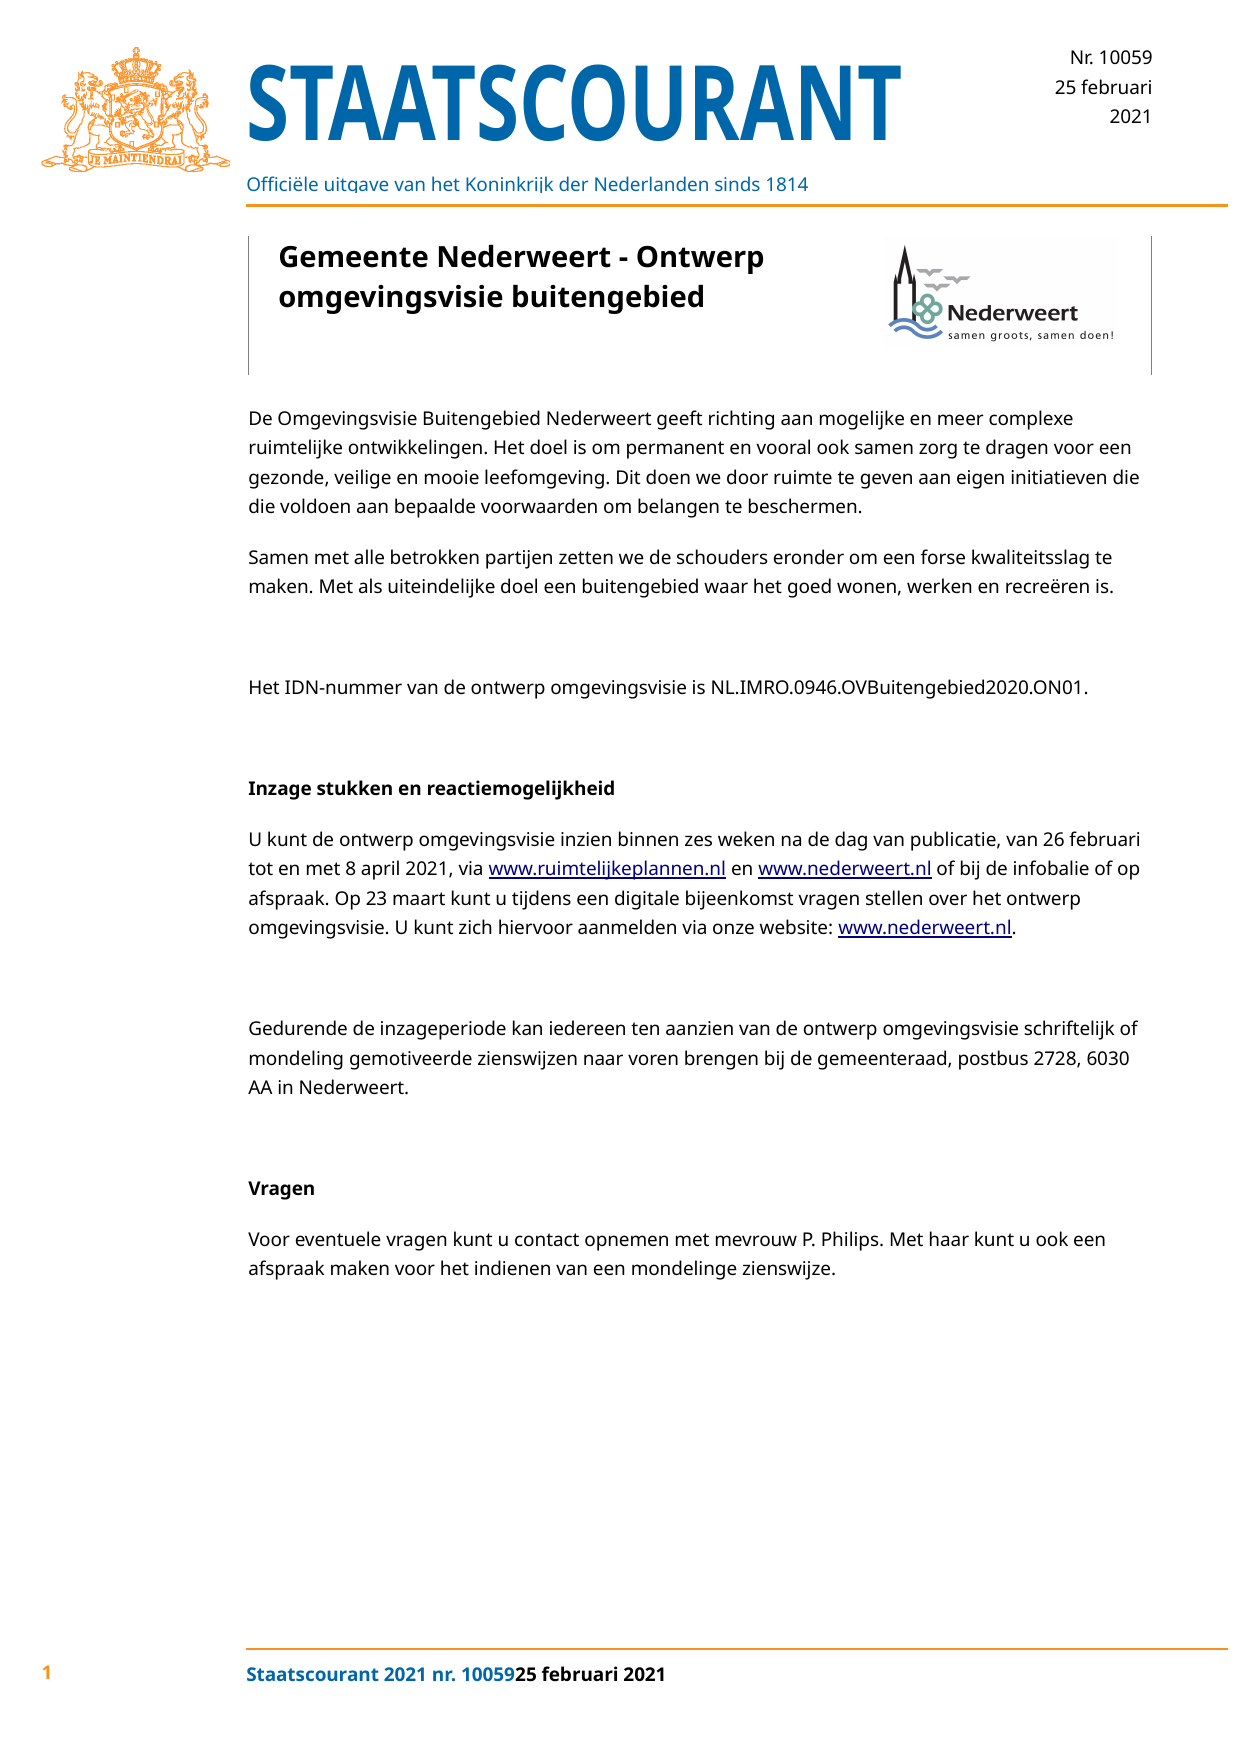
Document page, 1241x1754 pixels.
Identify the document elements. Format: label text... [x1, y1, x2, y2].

text Gedurende de inzageperiode kan iedereen ten aanzien van de ontwerp omgevingsvisie schriftelijk of mondeling gemotiveerde zienswijzen naar voren brengen bij de gemeenteraad, postbus 2728, 6030 AA in Nederweert. [248, 1015, 1152, 1100]
table_header Gemeente Nederweert - Ontwerp omgevingsvisie buitengebied [249, 236, 850, 375]
picture [41, 47, 231, 172]
table_header [850, 236, 1151, 375]
text De Omgevingsvisie Buitengebied Nederweert geeft richting aan mogelijke en meer complexe ruimtelijke ontwikkelingen. Het doel is om permanent en vooral ook samen zorg te dragen voor een gezonde, veilige en mooie leefomgeving. Dit doen we door ruimte te geven aan eigen initiatieven die die voldoen aan bepaalde voorwaarden om belangen te beschermen. [248, 405, 1152, 519]
text Het IDN-nummer van de ontwerp omgevingsvisie is NL.IMRO.0946.OVBuitengebied2020.ON01. [248, 674, 1152, 700]
text Inzage stukken en reactiemogelijkheid [248, 775, 1152, 801]
text Voor eventuele vragen kunt u contact opnemen met mevrouw P. Philips. Met haar kunt u ook een afspraak maken voor het indienen van een mondelinge zienswijze. [248, 1226, 1152, 1281]
text Samen met alle betrokken partijen zetten we de schouders eronder om een forse kwaliteitsslag te maken. Met als uiteindelijke doel een buitengebied waar het goed wonen, werken en recreëren is. [248, 544, 1152, 599]
picture [882, 236, 1119, 350]
text Vragen [248, 1175, 1152, 1201]
text U kunt de ontwerp omgevingsvisie inzien binnen zes weken na de dag van publicatie, van 26 februari tot en met 8 april 2021, via www.ruimtelijkeplannen.nl en www.nederweert.nl of bij de infobalie of op afspraak. Op 23 maart kunt u tijdens een digitale bijeenkomst vragen stellen over het ontwerp omgevingsvisie. U kunt zich hiervoor aanmelden via onze website: www.nederweert.nl. [248, 826, 1152, 940]
